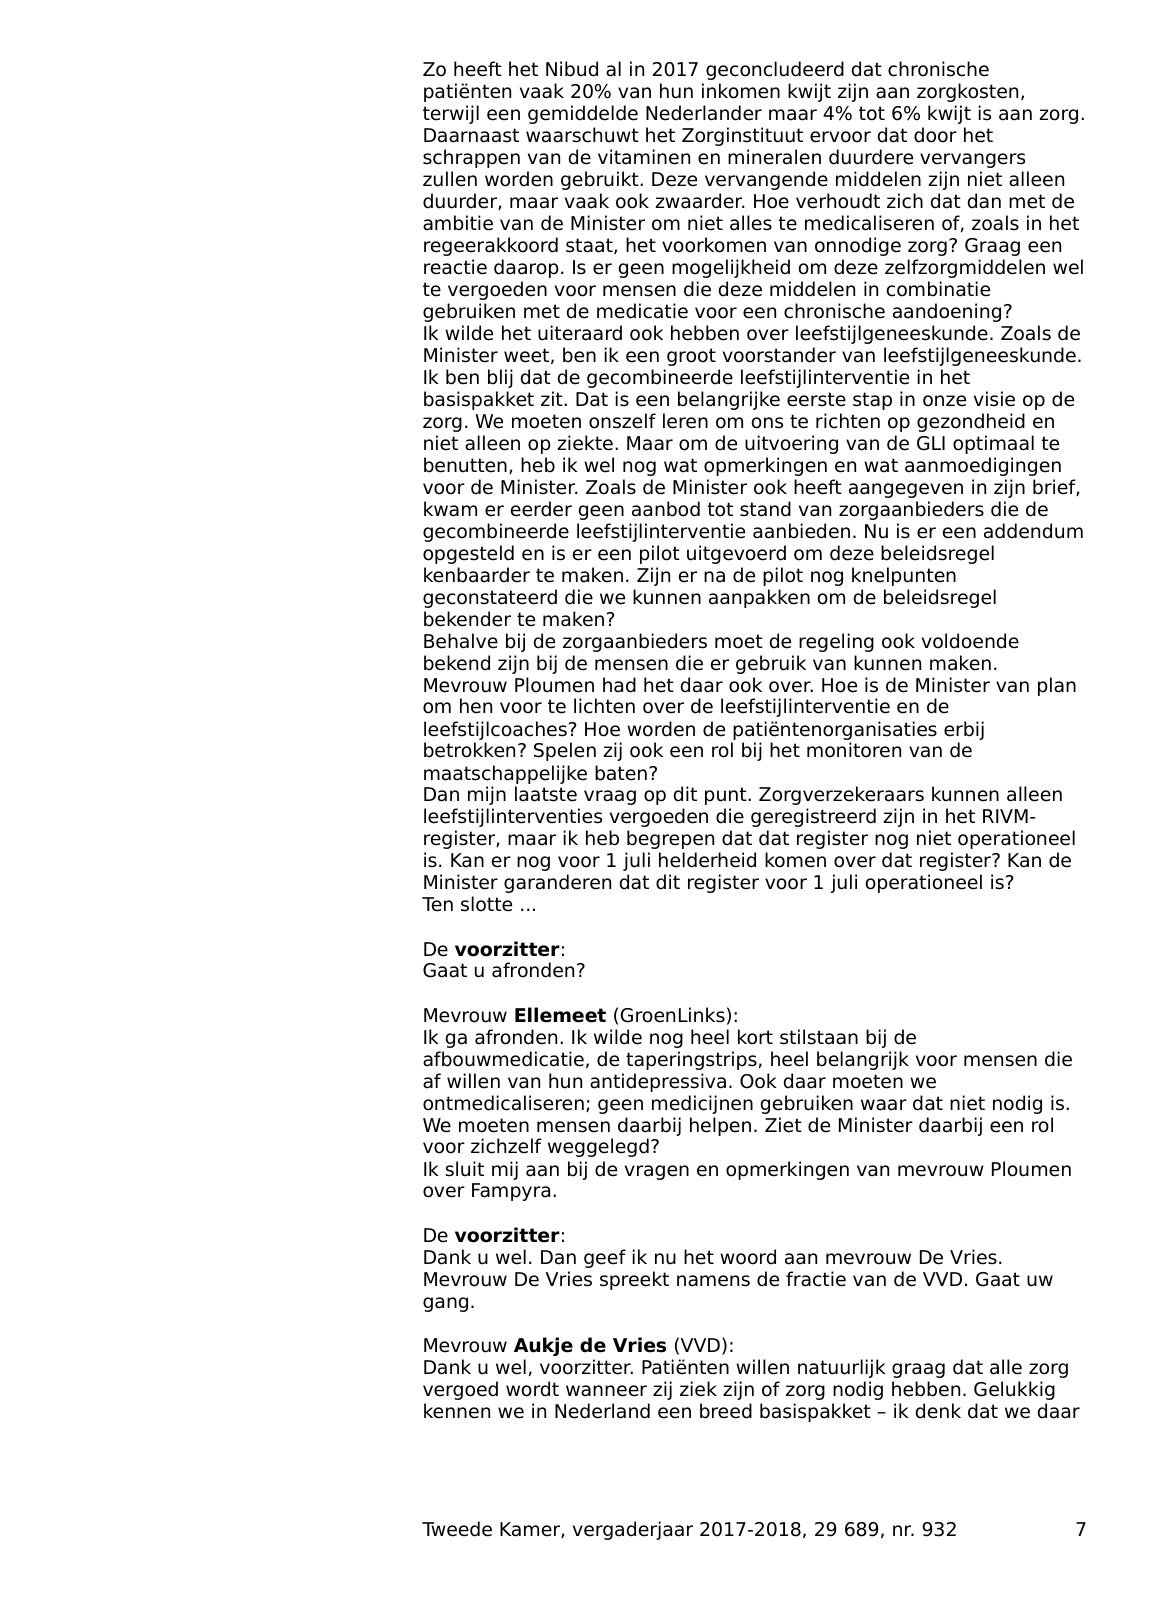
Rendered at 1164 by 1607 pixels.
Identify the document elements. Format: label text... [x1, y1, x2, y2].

text Behalve bij de zorgaanbieders moet de regeling ook voldoende bekend zijn bij de mensen die er gebruik van kunnen maken. Mevrouw Ploumen had het daar ook over. Hoe is de Minister van plan om hen voor te lichten over de leefstijlinterventie en de leefstijlcoaches? Hoe worden de patiëntenorganisaties erbij betrokken? Spelen zij ook een rol bij het monitoren van de maatschappelijke baten? [422, 631, 1087, 784]
text De voorzitter: [422, 938, 1087, 960]
text Mevrouw Aukje de Vries (VVD): [422, 1335, 1087, 1357]
text Zo heeft het Nibud al in 2017 geconcludeerd dat chronische patiënten vaak 20% van hun inkomen kwijt zijn aan zorgkosten, terwijl een gemiddelde Nederlander maar 4% tot 6% kwijt is aan zorg. [422, 59, 1087, 125]
text Ik sluit mij aan bij de vragen en opmerkingen van mevrouw Ploumen over Fampyra. [422, 1158, 1087, 1202]
text Dan mijn laatste vraag op dit punt. Zorgverzekeraars kunnen alleen leefstijlinterventies vergoeden die geregistreerd zijn in het RIVM-register, maar ik heb begrepen dat dat register nog niet operationeel is. Kan er nog voor 1 juli helderheid komen over dat register? Kan de Minister garanderen dat dit register voor 1 juli operationeel is? [422, 784, 1087, 894]
text Daarnaast waarschuwt het Zorginstituut ervoor dat door het schrappen van de vitaminen en mineralen duurdere vervangers zullen worden gebruikt. Deze vervangende middelen zijn niet alleen duurder, maar vaak ook zwaarder. Hoe verhoudt zich dat dan met de ambitie van de Minister om niet alles te medicaliseren of, zoals in het regeerakkoord staat, het voorkomen van onnodige zorg? Graag een reactie daarop. Is er geen mogelijkheid om deze zelfzorgmiddelen wel te vergoeden voor mensen die deze middelen in combinatie gebruiken met de medicatie voor een chronische aandoening? [422, 125, 1087, 323]
text Ik wilde het uiteraard ook hebben over leefstijlgeneeskunde. Zoals de Minister weet, ben ik een groot voorstander van leefstijlgeneeskunde. Ik ben blij dat de gecombineerde leefstijlinterventie in het basispakket zit. Dat is een belangrijke eerste stap in onze visie op de zorg. We moeten onszelf leren om ons te richten op gezondheid en niet alleen op ziekte. Maar om de uitvoering van de GLI optimaal te benutten, heb ik wel nog wat opmerkingen en wat aanmoedigingen voor de Minister. Zoals de Minister ook heeft aangegeven in zijn brief, kwam er eerder geen aanbod tot stand van zorgaanbieders die de gecombineerde leefstijlinterventie aanbieden. Nu is er een addendum opgesteld en is er een pilot uitgevoerd om deze beleidsregel kenbaarder te maken. Zijn er na de pilot nog knelpunten geconstateerd die we kunnen aanpakken om de beleidsregel bekender te maken? [422, 323, 1087, 631]
text Ten slotte ... [422, 894, 1087, 916]
text Ik ga afronden. Ik wilde nog heel kort stilstaan bij de afbouwmedicatie, de taperingstrips, heel belangrijk voor mensen die af willen van hun antidepressiva. Ook daar moeten we ontmedicaliseren; geen medicijnen gebruiken waar dat niet nodig is. We moeten mensen daarbij helpen. Ziet de Minister daarbij een rol voor zichzelf weggelegd? [422, 1027, 1087, 1158]
text Mevrouw Ellemeet (GroenLinks): [422, 1004, 1087, 1027]
text Dank u wel. Dan geef ik nu het woord aan mevrouw De Vries. Mevrouw De Vries spreekt namens de fractie van de VVD. Gaat uw gang. [422, 1247, 1087, 1312]
text Dank u wel, voorzitter. Patiënten willen natuurlijk graag dat alle zorg vergoed wordt wanneer zij ziek zijn of zorg nodig hebben. Gelukkig kennen we in Nederland een breed basispakket – ik denk dat we daar [422, 1357, 1087, 1423]
text De voorzitter: [422, 1224, 1087, 1247]
text Gaat u afronden? [422, 960, 1087, 982]
